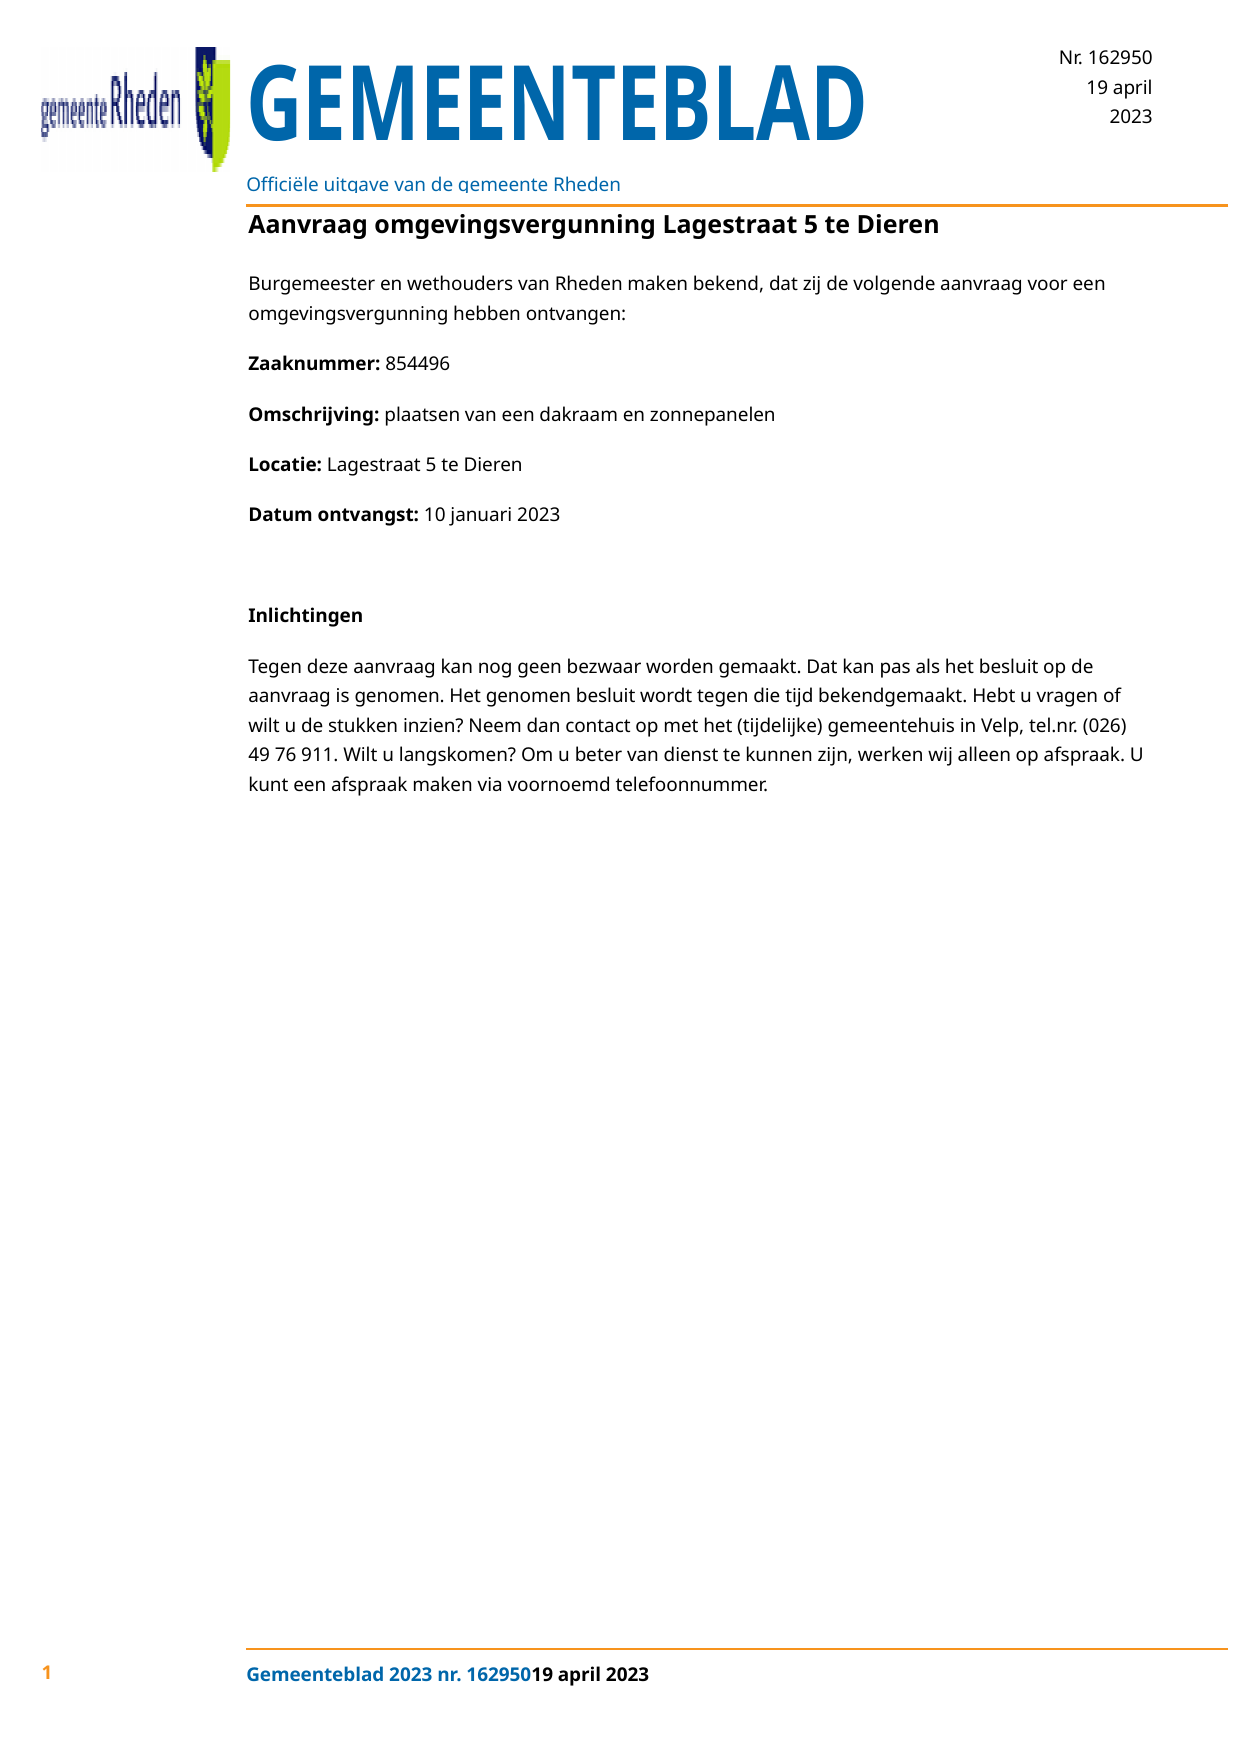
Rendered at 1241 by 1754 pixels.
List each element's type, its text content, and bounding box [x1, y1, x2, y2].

text Omschrijving: plaatsen van een dakraam en zonnepanelen [248, 401, 1152, 426]
text Datum ontvangst: 10 januari 2023 [248, 502, 1152, 527]
text Burgemeester en wethouders van Rheden maken bekend, dat zij de volgende aanvraag voor een omgevingsvergunning hebben ontvangen: [248, 270, 1152, 326]
text Aanvraag omgevingsvergunning Lagestraat 5 te Dieren [248, 207, 1152, 241]
text Tegen deze aanvraag kan nog geen bezwaar worden gemaakt. Dat kan pas als het besluit op de aanvraag is genomen. Het genomen besluit wordt tegen die tijd bekendgemaakt. Hebt u vragen of wilt u de stukken inzien? Neem dan contact op met het (tijdelijke) gemeentehuis in Velp, tel.nr. (026) 49 76 911. Wilt u langskomen? Om u beter van dienst te kunnen zijn, werken wij alleen op afspraak. U kunt een afspraak maken via voornoemd telefoonnummer. [248, 653, 1152, 797]
text Inlichtingen [248, 602, 1152, 628]
picture [41, 47, 231, 172]
text Locatie: Lagestraat 5 te Dieren [248, 451, 1152, 477]
text Zaaknummer: 854496 [248, 350, 1152, 376]
